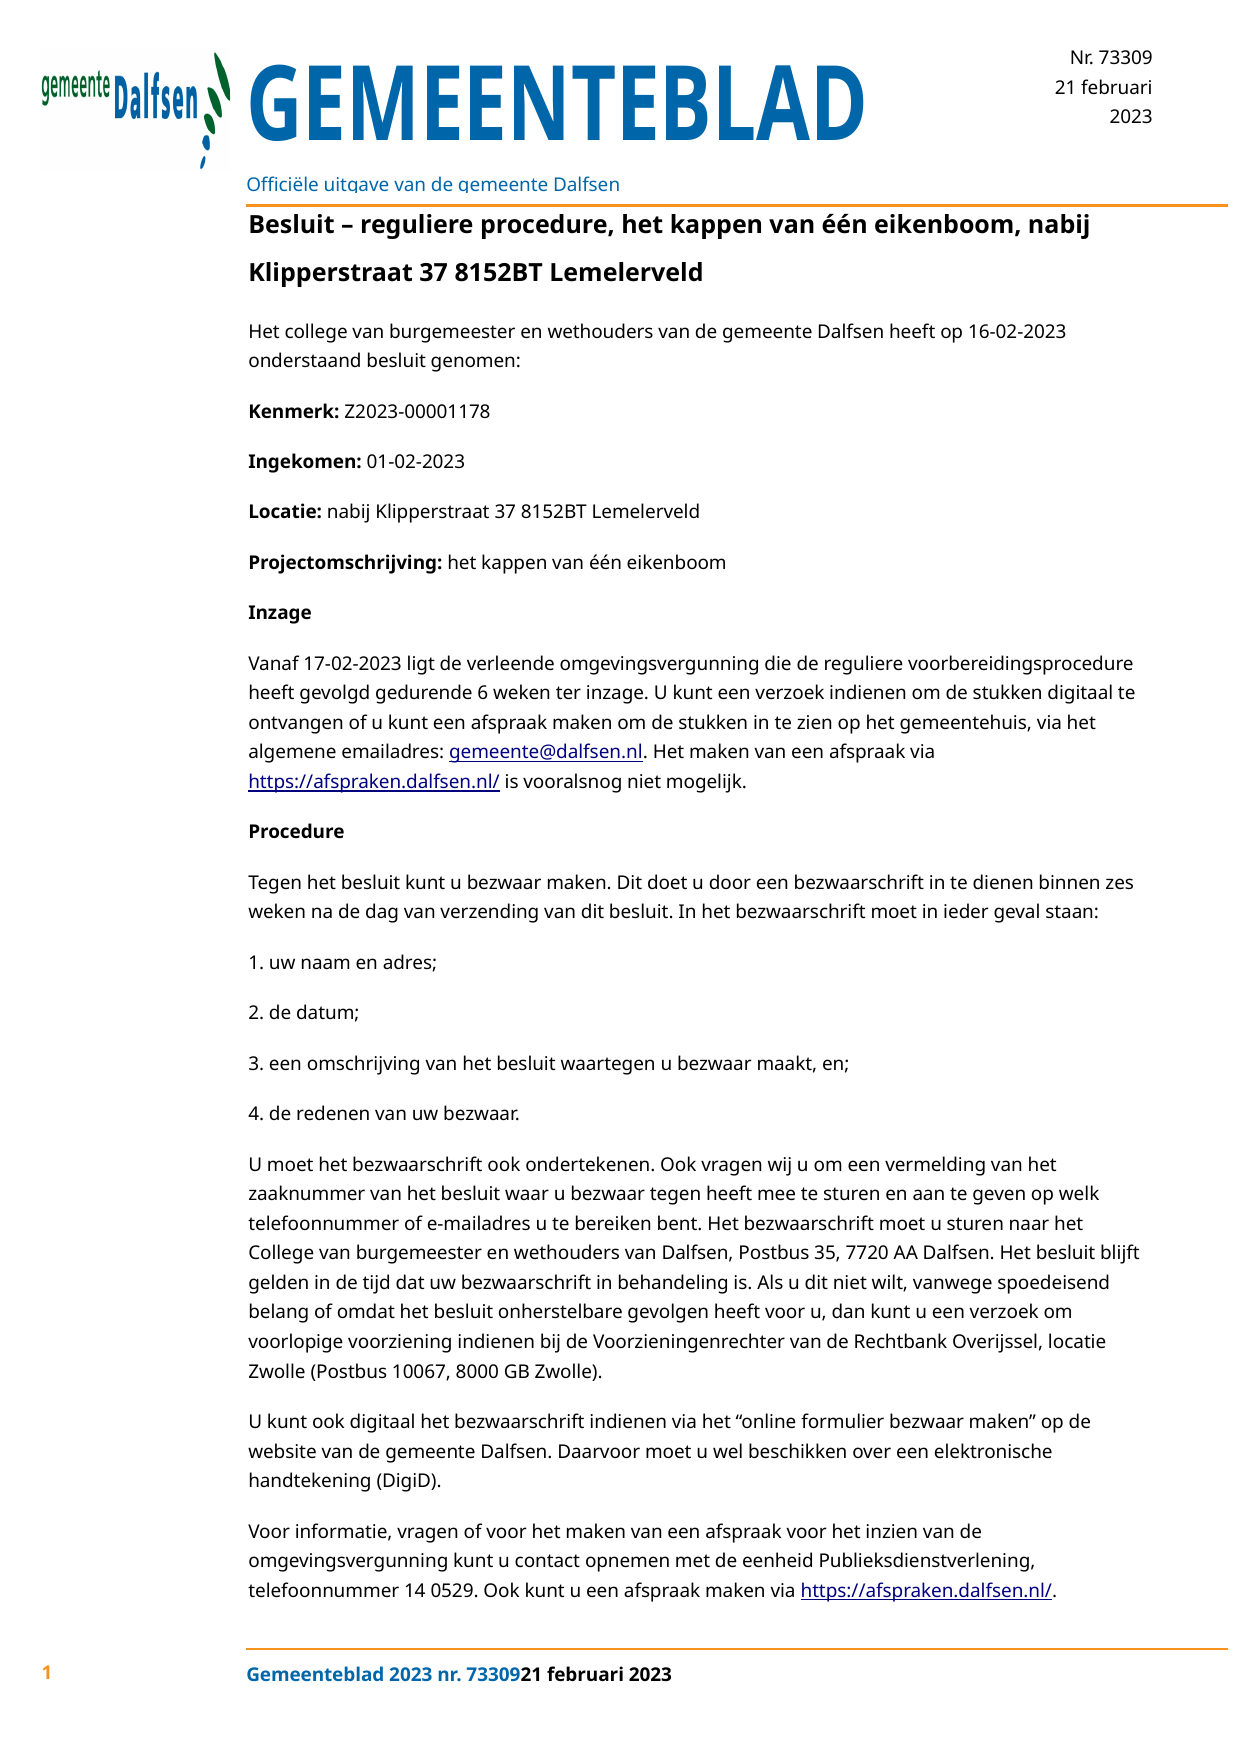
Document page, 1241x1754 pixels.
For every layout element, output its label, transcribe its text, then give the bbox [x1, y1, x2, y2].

text Kenmerk: Z2023-00001178 [248, 398, 1152, 424]
text Projectomschrijving: het kappen van één eikenboom [248, 549, 1152, 575]
text Besluit – reguliere procedure, het kappen van één eikenboom, nabij Klipperstraat 37 8152BT Lemelerveld [248, 207, 1152, 288]
text U kunt ook digitaal het bezwaarschrift indienen via het “online formulier bezwaar maken” op de website van de gemeente Dalfsen. Daarvoor moet u wel beschikken over een elektronische handtekening (DigiD). [248, 1408, 1152, 1493]
text Locatie: nabij Klipperstraat 37 8152BT Lemelerveld [248, 499, 1152, 524]
text 1. uw naam en adres; [248, 949, 1152, 975]
text 2. de datum; [248, 999, 1152, 1025]
text 4. de redenen van uw bezwaar. [248, 1100, 1152, 1126]
text Vanaf 17-02-2023 ligt de verleende omgevingsvergunning die de reguliere voorbereidingsprocedure heeft gevolgd gedurende 6 weken ter inzage. U kunt een verzoek indienen om de stukken digitaal te ontvangen of u kunt een afspraak maken om de stukken in te zien op het gemeentehuis, via het algemene emailadres: gemeente@dalfsen.nl. Het maken van een afspraak via https://afspraken.dalfsen.nl/ is vooralsnog niet mogelijk. [248, 650, 1152, 794]
text U moet het bezwaarschrift ook ondertekenen. Ook vragen wij u om een vermelding van het zaaknummer van het besluit waar u bezwaar tegen heeft mee te sturen en aan te geven op welk telefoonnummer of e-mailadres u te bereiken bent. Het bezwaarschrift moet u sturen naar het College van burgemeester en wethouders van Dalfsen, Postbus 35, 7720 AA Dalfsen. Het besluit blijft gelden in de tijd dat uw bezwaarschrift in behandeling is. Als u dit niet wilt, vanwege spoedeisend belang of omdat het besluit onherstelbare gevolgen heeft voor u, dan kunt u een verzoek om voorlopige voorziening indienen bij de Voorzieningenrechter van de Rechtbank Overijssel, locatie Zwolle (Postbus 10067, 8000 GB Zwolle). [248, 1151, 1152, 1384]
text 3. een omschrijving van het besluit waartegen u bezwaar maakt, en; [248, 1050, 1152, 1076]
picture [41, 47, 231, 172]
text Het college van burgemeester en wethouders van de gemeente Dalfsen heeft op 16-02-2023 onderstaand besluit genomen: [248, 318, 1152, 373]
text Ingekomen: 01-02-2023 [248, 448, 1152, 474]
text Procedure [248, 819, 1152, 844]
text Inzage [248, 599, 1152, 625]
text Tegen het besluit kunt u bezwaar maken. Dit doet u door een bezwaarschrift in te dienen binnen zes weken na de dag van verzending van dit besluit. In het bezwaarschrift moet in ieder geval staan: [248, 869, 1152, 924]
text Voor informatie, vragen of voor het maken van een afspraak voor het inzien van de omgevingsvergunning kunt u contact opnemen met de eenheid Publieksdienstverlening, telefoonnummer 14 0529. Ook kunt u een afspraak maken via https://afspraken.dalfsen.nl/. [248, 1518, 1152, 1603]
